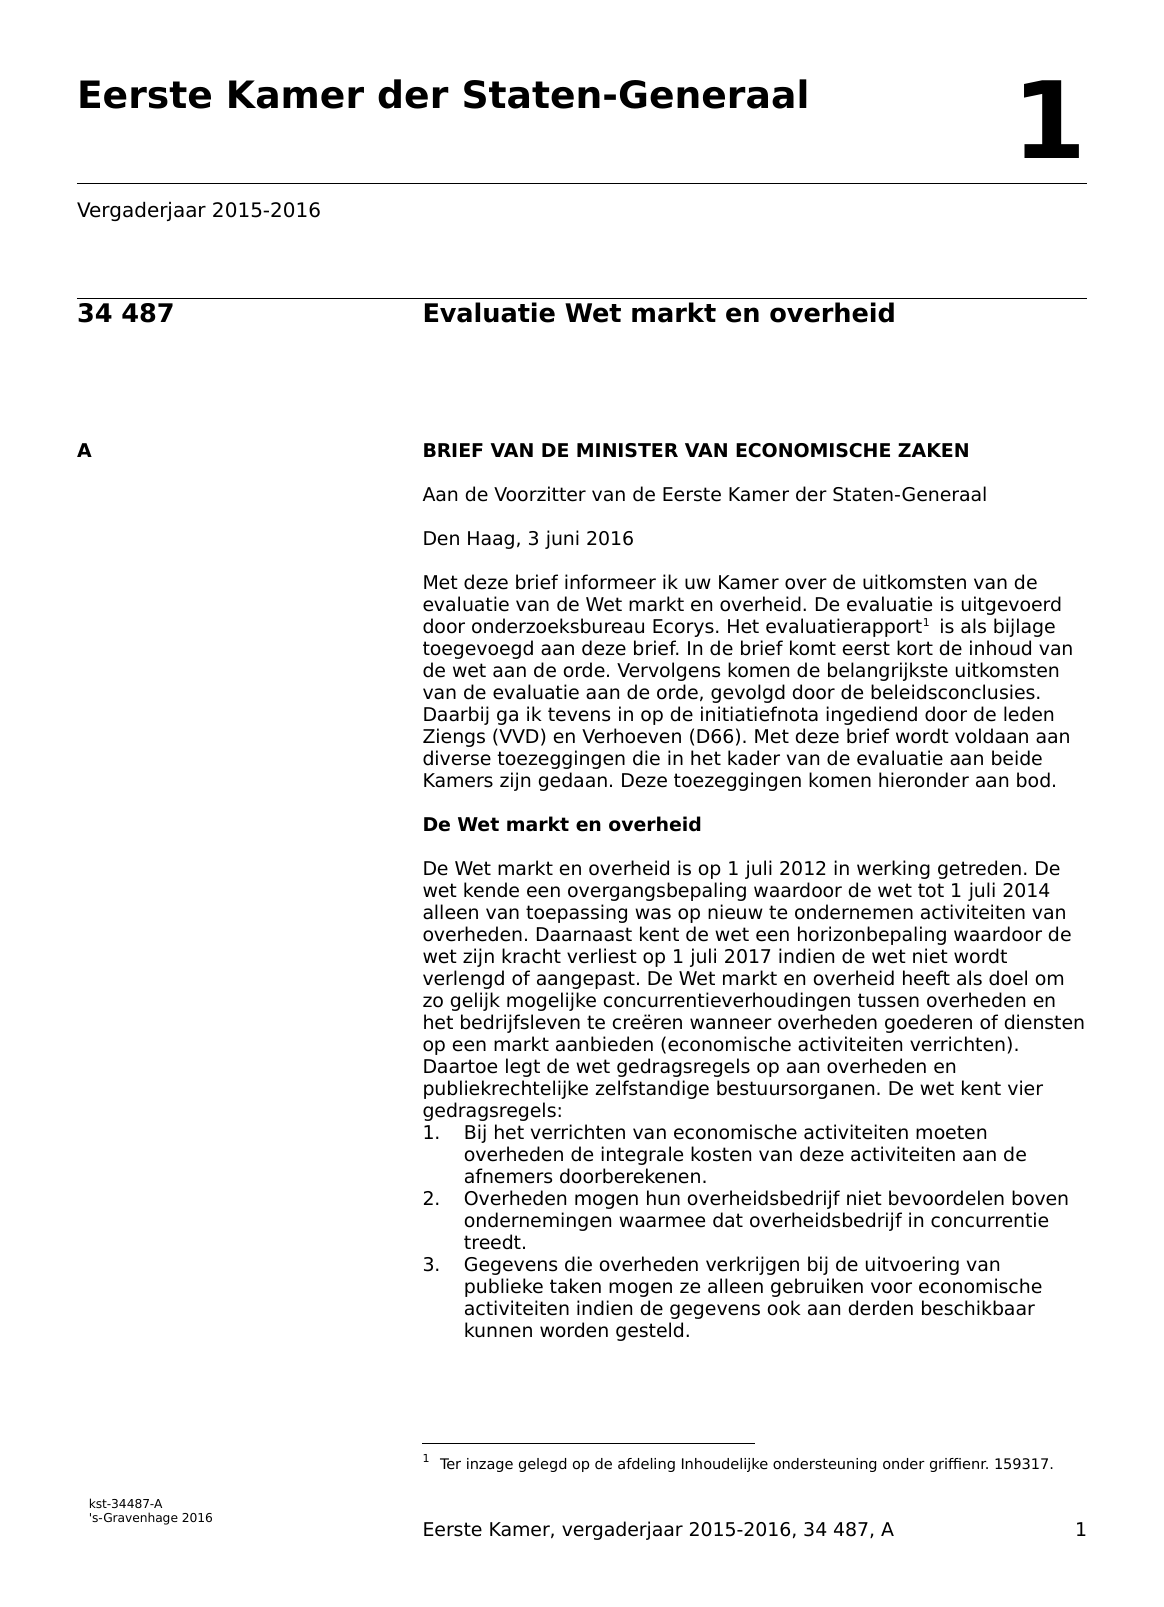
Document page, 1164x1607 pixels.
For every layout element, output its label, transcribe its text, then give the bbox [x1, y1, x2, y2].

text 's-Gravenhage 2016 [88, 1511, 323, 1525]
text 3. Gegevens die overheden verkrijgen bij de uitvoering van publieke taken mogen ze alleen gebruiken voor economische activiteiten indien de gegevens ook aan derden beschikbaar kunnen worden gesteld. [422, 1254, 1087, 1342]
table_cell Vergaderjaar 2015-2016 [77, 184, 1087, 298]
text Met deze brief informeer ik uw Kamer over de uitkomsten van de evaluatie van de Wet markt en overheid. De evaluatie is uitgevoerd door onderzoeksbureau Ecorys. Het evaluatierapport is als bijlage toegevoegd aan deze brief. In de brief komt eerst kort de inhoud van de wet aan de orde. Vervolgens komen de belangrijkste uitkomsten van de evaluatie aan de orde, gevolgd door de beleidsconclusies. Daarbij ga ik tevens in op de initiatiefnota ingediend door de leden Ziengs (VVD) en Verhoeven (D66). Met deze brief wordt voldaan aan diverse toezeggingen die in het kader van de evaluatie aan beide Kamers zijn gedaan. Deze toezeggingen komen hieronder aan bod. [422, 572, 1087, 792]
text 2. Overheden mogen hun overheidsbedrijf niet bevoordelen boven ondernemingen waarmee dat overheidsbedrijf in concurrentie treedt. [422, 1188, 1087, 1254]
text Den Haag, 3 juni 2016 [422, 528, 1087, 550]
subtitle A BRIEF VAN DE MINISTER VAN ECONOMISCHE ZAKEN [77, 440, 1087, 462]
text 1. Bij het verrichten van economische activiteiten moeten overheden de integrale kosten van deze activiteiten aan de afnemers doorberekenen. [422, 1122, 1087, 1188]
table_header 1 [886, 59, 1087, 183]
text kst-34487-A [88, 1497, 323, 1511]
table_header Eerste Kamer der Staten-Generaal [77, 59, 886, 183]
text Ter inzage gelegd op de afdeling Inhoudelijke ondersteuning onder griffienr. 159317. [422, 1452, 1087, 1474]
subtitle 34 487 Evaluatie Wet markt en overheid [77, 299, 1087, 329]
text De Wet markt en overheid is op 1 juli 2012 in werking getreden. De wet kende een overgangsbepaling waardoor de wet tot 1 juli 2014 alleen van toepassing was op nieuw te ondernemen activiteiten van overheden. Daarnaast kent de wet een horizonbepaling waardoor de wet zijn kracht verliest op 1 juli 2017 indien de wet niet wordt verlengd of aangepast. De Wet markt en overheid heeft als doel om zo gelijk mogelijke concurrentieverhoudingen tussen overheden en het bedrijfsleven te creëren wanneer overheden goederen of diensten op een markt aanbieden (economische activiteiten verrichten). Daartoe legt de wet gedragsregels op aan overheden en publiekrechtelijke zelfstandige bestuursorganen. De wet kent vier gedragsregels: [422, 858, 1087, 1122]
subtitle De Wet markt en overheid [422, 814, 1087, 836]
text Aan de Voorzitter van de Eerste Kamer der Staten-Generaal [422, 484, 1087, 506]
